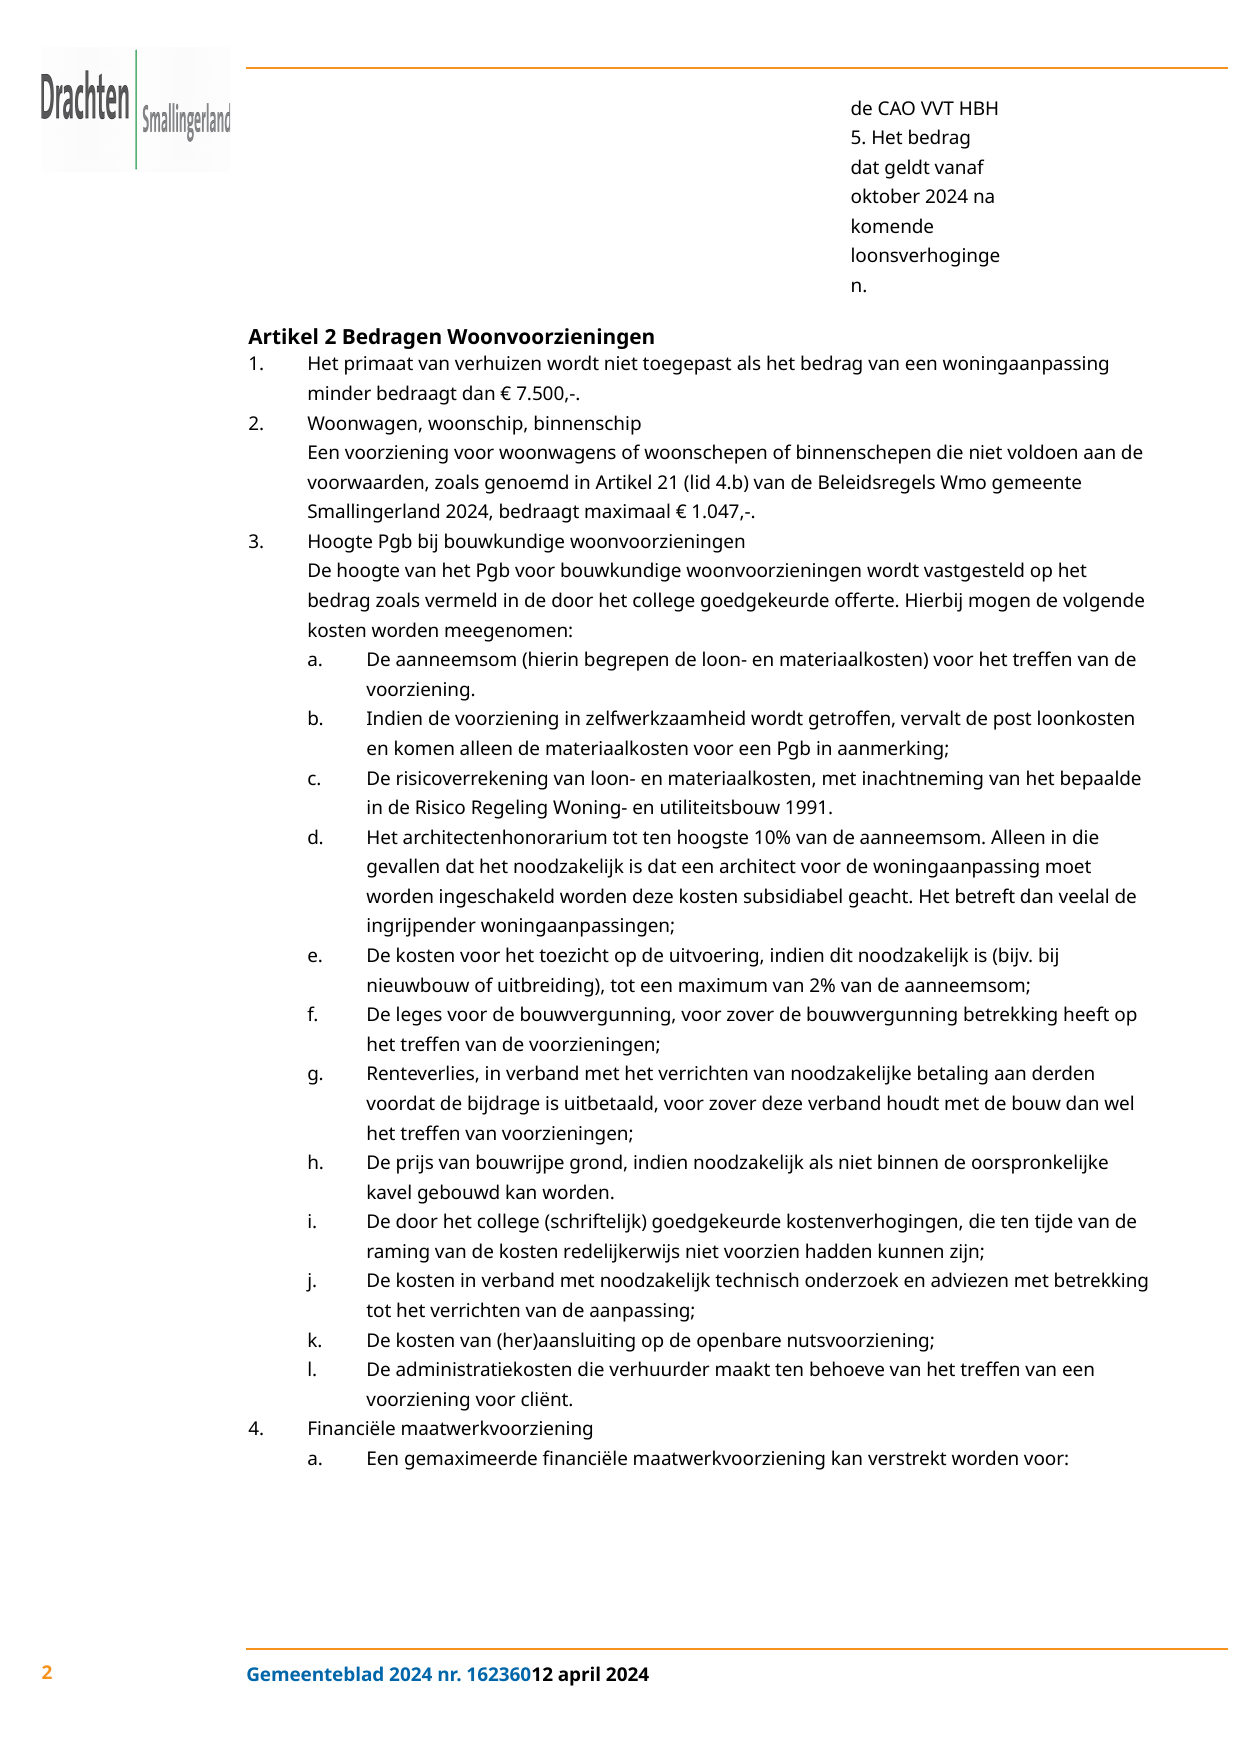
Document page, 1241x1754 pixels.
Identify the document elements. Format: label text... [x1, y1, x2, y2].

list De administratiekosten die verhuurder maakt ten behoeve van het treffen van een voorziening voor cliënt. [307, 1356, 1152, 1412]
picture [41, 47, 231, 172]
list Hoogte Pgb bij bouwkundige woonvoorzieningen [248, 528, 1152, 554]
list De leges voor de bouwvergunning, voor zover de bouwvergunning betrekking heeft op het treffen van de voorzieningen; [307, 1001, 1152, 1057]
list Het architectenhonorarium tot ten hoogste 10% van de aanneemsom. Alleen in die gevallen dat het noodzakelijk is dat een architect voor de woningaanpassing moet worden ingeschakeld worden deze kosten subsidiabel geacht. Het betreft dan veelal de ingrijpender woningaanpassingen; [307, 824, 1152, 938]
list De risicoverrekening van loon- en materiaalkosten, met inachtneming van het bepaalde in de Risico Regeling Woning- en utiliteitsbouw 1991. [307, 765, 1152, 820]
list De kosten van (her)aansluiting op de openbare nutsvoorziening; [307, 1327, 1152, 1352]
table_cell [700, 95, 850, 298]
list De hoogte van het Pgb voor bouwkundige woonvoorzieningen wordt vastgesteld op het bedrag zoals vermeld in de door het college goedgekeurde offerte. Hierbij mogen de volgende kosten worden meegenomen: [248, 558, 1152, 642]
list Indien de voorziening in zelfwerkzaamheid wordt getroffen, vervalt de post loonkosten en komen alleen de materiaalkosten voor een Pgb in aanmerking; [307, 706, 1152, 761]
list De kosten voor het toezicht op de uitvoering, indien dit noodzakelijk is (bijv. bij nieuwbouw of uitbreiding), tot een maximum van 2% van de aanneemsom; [307, 942, 1152, 997]
list Het primaat van verhuizen wordt niet toegepast als het bedrag van een woningaanpassing minder bedraagt dan € 7.500,-. [248, 351, 1152, 406]
list De prijs van bouwrijpe grond, indien noodzakelijk als niet binnen de oorspronkelijke kavel gebouwd kan worden. [307, 1149, 1152, 1204]
list De door het college (schriftelijk) goedgekeurde kostenverhogingen, die ten tijde van de raming van de kosten redelijkerwijs niet voorzien hadden kunnen zijn; [307, 1208, 1152, 1264]
list Renteverlies, in verband met het verrichten van noodzakelijke betaling aan derden voordat de bijdrage is uitbetaald, voor zover deze verband houdt met de bouw dan wel het treffen van voorzieningen; [307, 1061, 1152, 1145]
list Financiële maatwerkvoorziening [248, 1416, 1152, 1441]
list Een voorziening voor woonwagens of woonschepen of binnenschepen die niet voldoen aan de voorwaarden, zoals genoemd in Artikel 21 (lid 4.b) van de Beleidsregels Wmo gemeente Smallingerland 2024, bedraagt maximaal € 1.047,-. [248, 439, 1152, 524]
list De kosten in verband met noodzakelijk technisch onderzoek en adviezen met betrekking tot het verrichten van de aanpassing; [307, 1268, 1152, 1323]
table_cell [549, 95, 700, 298]
table_cell [399, 95, 549, 298]
table_cell [248, 95, 398, 298]
text Artikel 2 Bedragen Woonvoorzieningen [248, 322, 1152, 351]
list De aanneemsom (hierin begrepen de loon- en materiaalkosten) voor het treffen van de voorziening. [307, 646, 1152, 702]
list Woonwagen, woonschip, binnenschip [248, 410, 1152, 435]
table_cell [1001, 95, 1152, 298]
table_cell de CAO VVT HBH 5. Het bedrag dat geldt vanaf oktober 2024 na komende loonsverhogingen. [850, 95, 1001, 298]
list Een gemaximeerde financiële maatwerkvoorziening kan verstrekt worden voor: [307, 1445, 1152, 1471]
